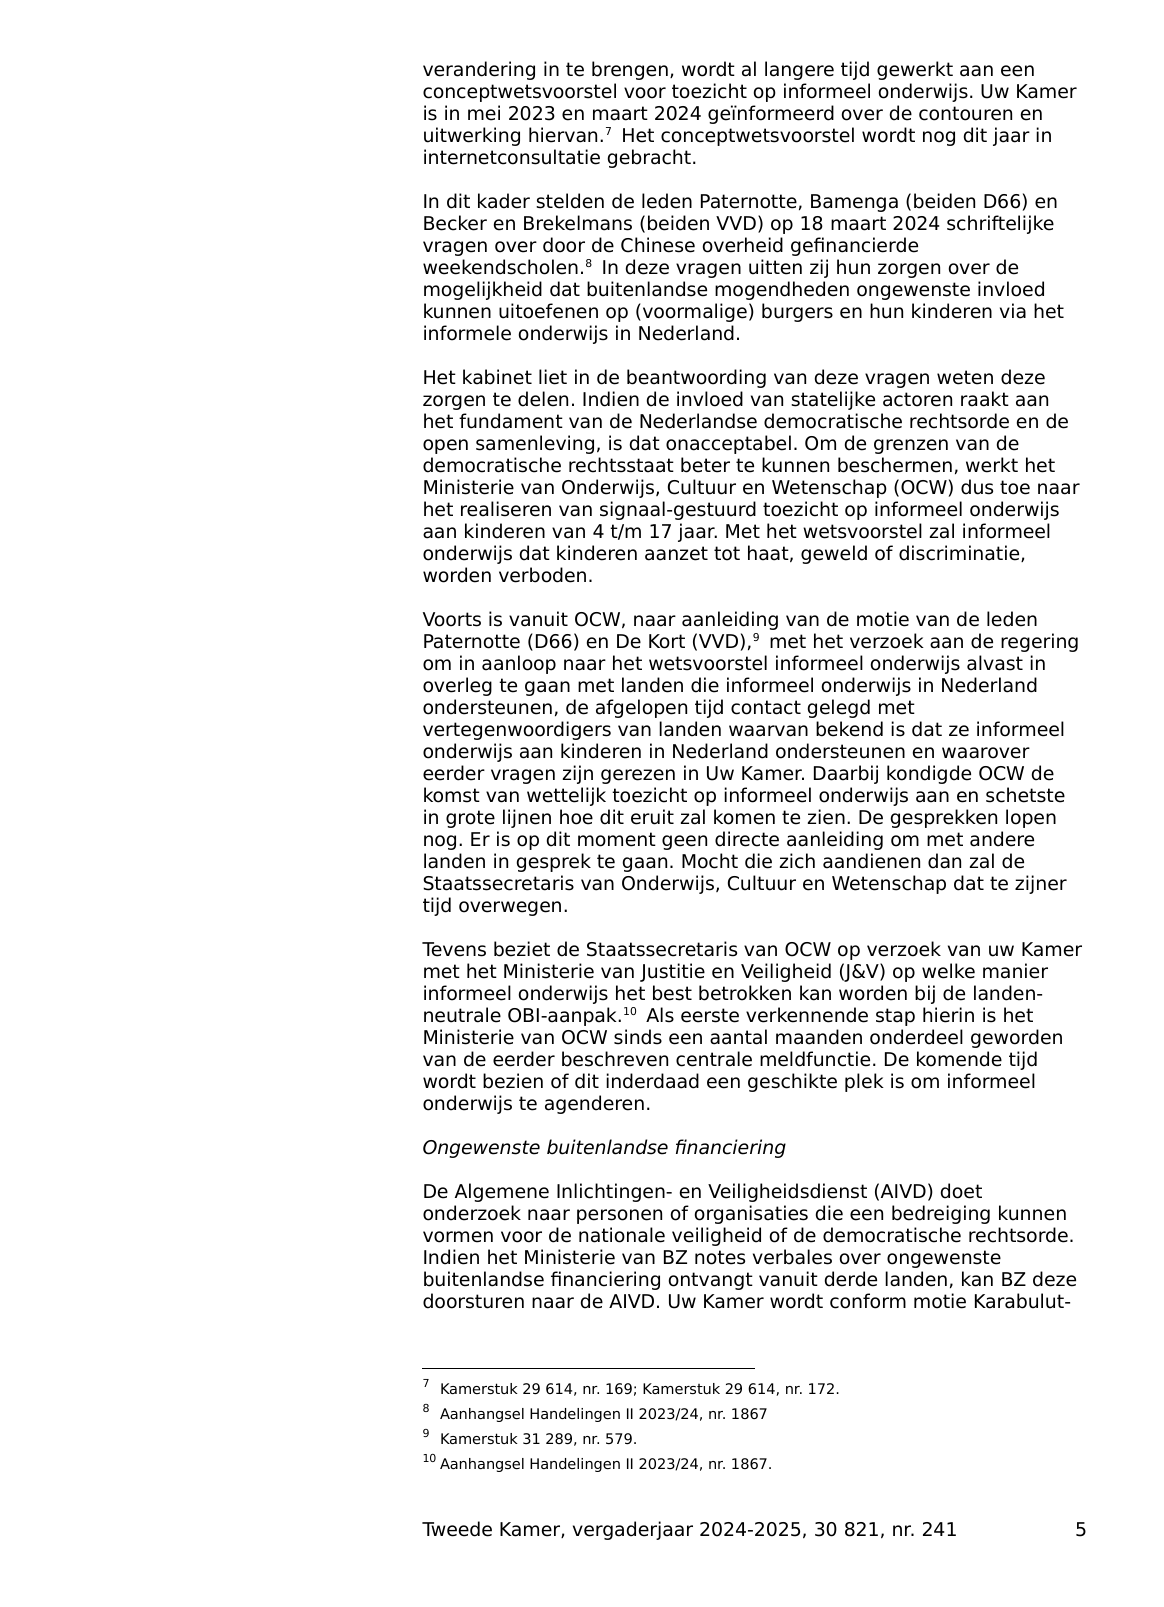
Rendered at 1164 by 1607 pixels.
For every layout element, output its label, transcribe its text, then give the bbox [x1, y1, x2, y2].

text In dit kader stelden de leden Paternotte, Bamenga (beiden D66) en Becker en Brekelmans (beiden VVD) op 18 maart 2024 schriftelijke vragen over door de Chinese overheid gefinancierde weekendscholen. In deze vragen uitten zij hun zorgen over de mogelijkheid dat buitenlandse mogendheden ongewenste invloed kunnen uitoefenen op (voormalige) burgers en hun kinderen via het informele onderwijs in Nederland. [422, 191, 1087, 345]
text Aanhangsel Handelingen II 2023/24, nr. 1867 [422, 1402, 1087, 1424]
text verandering in te brengen, wordt al langere tijd gewerkt aan een conceptwetsvoorstel voor toezicht op informeel onderwijs. Uw Kamer is in mei 2023 en maart 2024 geïnformeerd over de contouren en uitwerking hiervan. Het conceptwetsvoorstel wordt nog dit jaar in internetconsultatie gebracht. [422, 59, 1087, 169]
subtitle Ongewenste buitenlandse financiering [422, 1137, 1087, 1159]
text Kamerstuk 31 289, nr. 579. [422, 1427, 1087, 1449]
text Het kabinet liet in de beantwoording van deze vragen weten deze zorgen te delen. Indien de invloed van statelijke actoren raakt aan het fundament van de Nederlandse democratische rechtsorde en de open samenleving, is dat onacceptabel. Om de grenzen van de democratische rechtsstaat beter te kunnen beschermen, werkt het Ministerie van Onderwijs, Cultuur en Wetenschap (OCW) dus toe naar het realiseren van signaal-gestuurd toezicht op informeel onderwijs aan kinderen van 4 t/m 17 jaar. Met het wetsvoorstel zal informeel onderwijs dat kinderen aanzet tot haat, geweld of discriminatie, worden verboden. [422, 367, 1087, 587]
text De Algemene Inlichtingen- en Veiligheidsdienst (AIVD) doet onderzoek naar personen of organisaties die een bedreiging kunnen vormen voor de nationale veiligheid of de democratische rechtsorde. Indien het Ministerie van BZ notes verbales over ongewenste buitenlandse financiering ontvangt vanuit derde landen, kan BZ deze doorsturen naar de AIVD. Uw Kamer wordt conform motie Karabulut- [422, 1181, 1087, 1313]
text Tevens beziet de Staatssecretaris van OCW op verzoek van uw Kamer met het Ministerie van Justitie en Veiligheid (J&V) op welke manier informeel onderwijs het best betrokken kan worden bij de landen-neutrale OBI-aanpak. Als eerste verkennende stap hierin is het Ministerie van OCW sinds een aantal maanden onderdeel geworden van de eerder beschreven centrale meldfunctie. De komende tijd wordt bezien of dit inderdaad een geschikte plek is om informeel onderwijs te agenderen. [422, 939, 1087, 1115]
text Aanhangsel Handelingen II 2023/24, nr. 1867. [422, 1452, 1087, 1474]
text Voorts is vanuit OCW, naar aanleiding van de motie van de leden Paternotte (D66) en De Kort (VVD), met het verzoek aan de regering om in aanloop naar het wetsvoorstel informeel onderwijs alvast in overleg te gaan met landen die informeel onderwijs in Nederland ondersteunen, de afgelopen tijd contact gelegd met vertegenwoordigers van landen waarvan bekend is dat ze informeel onderwijs aan kinderen in Nederland ondersteunen en waarover eerder vragen zijn gerezen in Uw Kamer. Daarbij kondigde OCW de komst van wettelijk toezicht op informeel onderwijs aan en schetste in grote lijnen hoe dit eruit zal komen te zien. De gesprekken lopen nog. Er is op dit moment geen directe aanleiding om met andere landen in gesprek te gaan. Mocht die zich aandienen dan zal de Staatssecretaris van Onderwijs, Cultuur en Wetenschap dat te zijner tijd overwegen. [422, 609, 1087, 917]
text Kamerstuk 29 614, nr. 169; Kamerstuk 29 614, nr. 172. [422, 1377, 1087, 1399]
